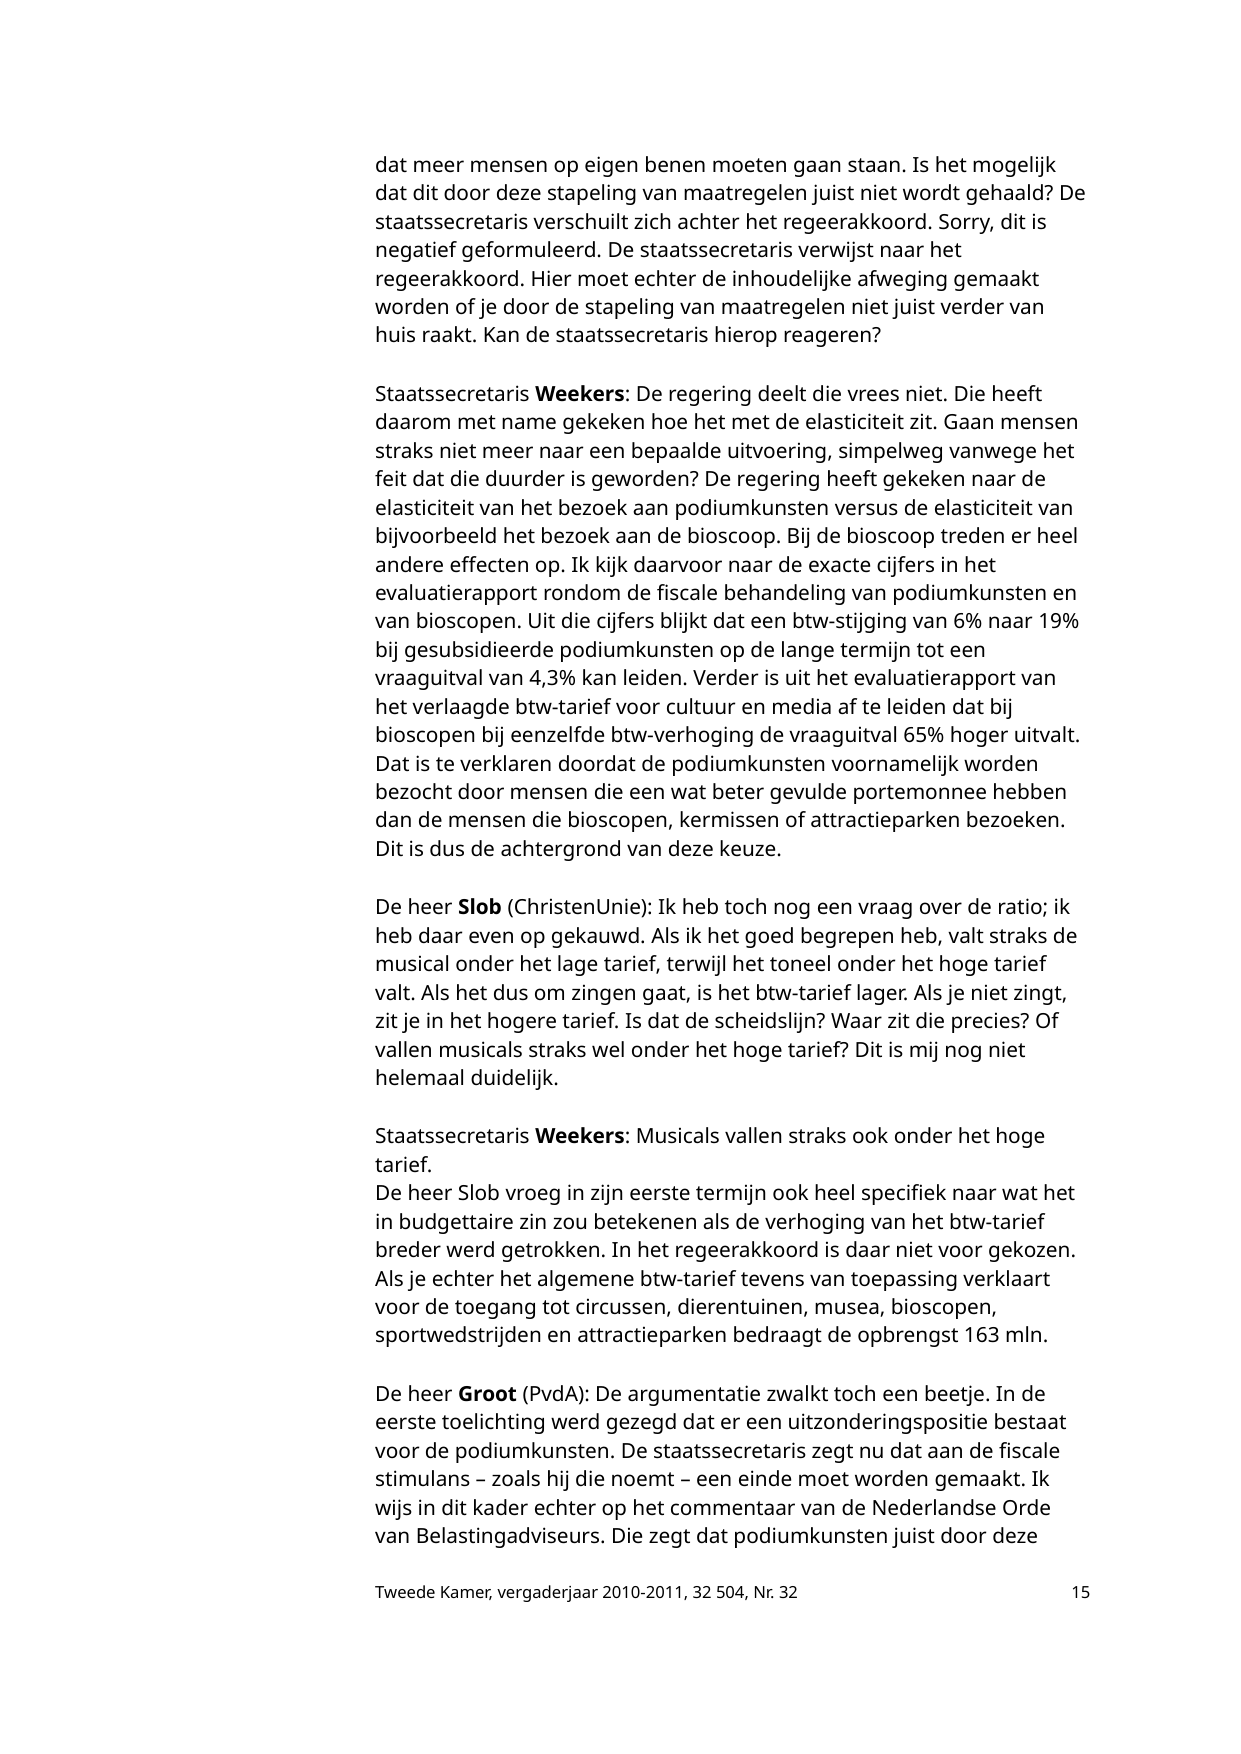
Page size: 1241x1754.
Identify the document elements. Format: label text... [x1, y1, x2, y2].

text Staatssecretaris Weekers: De regering deelt die vrees niet. Die heeft daarom met name gekeken hoe het met de elasticiteit zit. Gaan mensen straks niet meer naar een bepaalde uitvoering, simpelweg vanwege het feit dat die duurder is geworden? De regering heeft gekeken naar de elasticiteit van het bezoek aan podiumkunsten versus de elasticiteit van bijvoorbeeld het bezoek aan de bioscoop. Bij de bioscoop treden er heel andere effecten op. Ik kijk daarvoor naar de exacte cijfers in het evaluatierapport rondom de fiscale behandeling van podiumkunsten en van bioscopen. Uit die cijfers blijkt dat een btw-stijging van 6% naar 19% bij gesubsidieerde podiumkunsten op de lange termijn tot een vraaguitval van 4,3% kan leiden. Verder is uit het evaluatierapport van het verlaagde btw-tarief voor cultuur en media af te leiden dat bij bioscopen bij eenzelfde btw-verhoging de vraaguitval 65% hoger uitvalt. Dat is te verklaren doordat de podiumkunsten voornamelijk worden bezocht door mensen die een wat beter gevulde portemonnee hebben dan de mensen die bioscopen, kermissen of attractieparken bezoeken. Dit is dus de achtergrond van deze keuze. [375, 379, 1090, 862]
text De heer Slob (ChristenUnie): Ik heb toch nog een vraag over de ratio; ik heb daar even op gekauwd. Als ik het goed begrepen heb, valt straks de musical onder het lage tarief, terwijl het toneel onder het hoge tarief valt. Als het dus om zingen gaat, is het btw-tarief lager. Als je niet zingt, zit je in het hogere tarief. Is dat de scheidslijn? Waar zit die precies? Of vallen musicals straks wel onder het hoge tarief? Dit is mij nog niet helemaal duidelijk. [375, 892, 1090, 1092]
text dat meer mensen op eigen benen moeten gaan staan. Is het mogelijk dat dit door deze stapeling van maatregelen juist niet wordt gehaald? De staatssecretaris verschuilt zich achter het regeerakkoord. Sorry, dit is negatief geformuleerd. De staatssecretaris verwijst naar het regeerakkoord. Hier moet echter de inhoudelijke afweging gemaakt worden of je door de stapeling van maatregelen niet juist verder van huis raakt. Kan de staatssecretaris hierop reageren? [375, 150, 1090, 349]
text Staatssecretaris Weekers: Musicals vallen straks ook onder het hoge tarief. [375, 1122, 1090, 1178]
text De heer Groot (PvdA): De argumentatie zwalkt toch een beetje. In de eerste toelichting werd gezegd dat er een uitzonderingspositie bestaat voor de podiumkunsten. De staatssecretaris zegt nu dat aan de fiscale stimulans – zoals hij die noemt – een einde moet worden gemaakt. Ik wijs in dit kader echter op het commentaar van de Nederlandse Orde van Belastingadviseurs. Die zegt dat podiumkunsten juist door deze [375, 1379, 1090, 1550]
text De heer Slob vroeg in zijn eerste termijn ook heel specifiek naar wat het in budgettaire zin zou betekenen als de verhoging van het btw-tarief breder werd getrokken. In het regeerakkoord is daar niet voor gekozen. Als je echter het algemene btw-tarief tevens van toepassing verklaart voor de toegang tot circussen, dierentuinen, musea, bioscopen, sportwedstrijden en attractieparken bedraagt de opbrengst 163 mln. [375, 1178, 1090, 1349]
